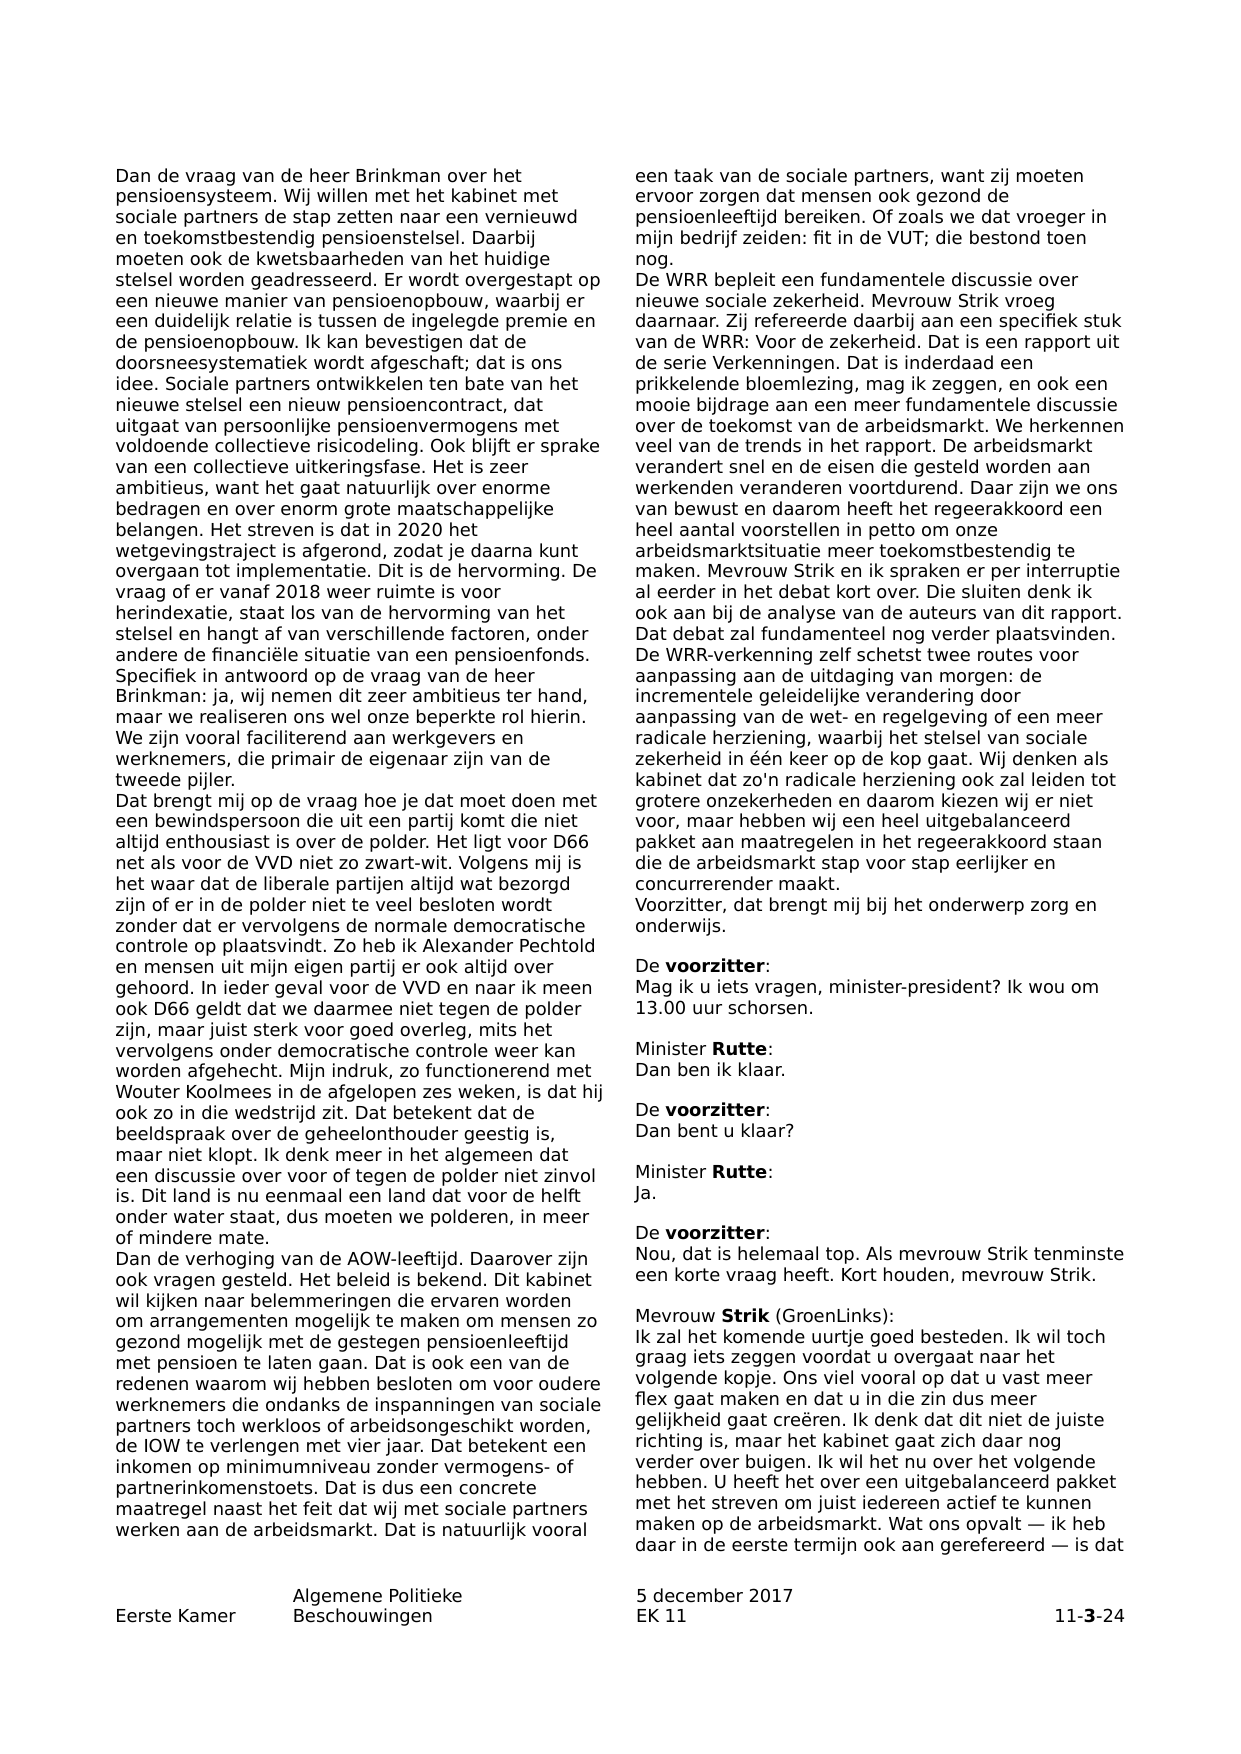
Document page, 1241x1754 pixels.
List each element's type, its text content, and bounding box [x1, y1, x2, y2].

text Voorzitter, dat brengt mij bij het onderwerp zorg en onderwijs. [635, 894, 1125, 936]
text Ja. [635, 1182, 1125, 1203]
text Dan ben ik klaar. [635, 1059, 1125, 1080]
text Nou, dat is helemaal top. Als mevrouw Strik tenminste een korte vraag heeft. Kort houden, mevrouw Strik. [635, 1244, 1125, 1286]
text Dat brengt mij op de vraag hoe je dat moet doen met een bewindspersoon die uit een partij komt die niet altijd enthousiast is over de polder. Het ligt voor D66 net als voor de VVD niet zo zwart-wit. Volgens mij is het waar dat de liberale partijen altijd wat bezorgd zijn of er in de polder niet te veel besloten wordt zonder dat er vervolgens de normale democratische controle op plaatsvindt. Zo heb ik Alexander Pechtold en mensen uit mijn eigen partij er ook altijd over gehoord. In ieder geval voor de VVD en naar ik meen ook D66 geldt dat we daarmee niet tegen de polder zijn, maar juist sterk voor goed overleg, mits het vervolgens onder democratische controle weer kan worden afgehecht. Mijn indruk, zo functionerend met Wouter Koolmees in de afgelopen zes weken, is dat hij ook zo in die wedstrijd zit. Dat betekent dat de beeldspraak over de geheelonthouder geestig is, maar niet klopt. Ik denk meer in het algemeen dat een discussie over voor of tegen de polder niet zinvol is. Dit land is nu eenmaal een land dat voor de helft onder water staat, dus moeten we polderen, in meer of mindere mate. [115, 790, 605, 1249]
text De voorzitter: [635, 956, 1125, 977]
text Mag ik u iets vragen, minister-president? Ik wou om 13.00 uur schorsen. [635, 977, 1125, 1018]
text Dan bent u klaar? [635, 1121, 1125, 1142]
text De WRR bepleit een fundamentele discussie over nieuwe sociale zekerheid. Mevrouw Strik vroeg daarnaar. Zij refereerde daarbij aan een specifiek stuk van de WRR: Voor de zekerheid. Dat is een rapport uit de serie Verkenningen. Dat is inderdaad een prikkelende bloemlezing, mag ik zeggen, en ook een mooie bijdrage aan een meer fundamentele discussie over de toekomst van de arbeidsmarkt. We herkennen veel van de trends in het rapport. De arbeidsmarkt verandert snel en de eisen die gesteld worden aan werkenden veranderen voortdurend. Daar zijn we ons van bewust en daarom heeft het regeerakkoord een heel aantal voorstellen in petto om onze arbeidsmarktsituatie meer toekomstbestendig te maken. Mevrouw Strik en ik spraken er per interruptie al eerder in het debat kort over. Die sluiten denk ik ook aan bij de analyse van de auteurs van dit rapport. Dat debat zal fundamenteel nog verder plaatsvinden. De WRR-verkenning zelf schetst twee routes voor aanpassing aan de uitdaging van morgen: de incrementele geleidelijke verandering door aanpassing van de wet- en regelgeving of een meer radicale herziening, waarbij het stelsel van sociale zekerheid in één keer op de kop gaat. Wij denken als kabinet dat zo'n radicale herziening ook zal leiden tot grotere onzekerheden en daarom kiezen wij er niet voor, maar hebben wij een heel uitgebalanceerd pakket aan maatregelen in het regeerakkoord staan die de arbeidsmarkt stap voor stap eerlijker en concurrerender maakt. [635, 269, 1125, 894]
text een taak van de sociale partners, want zij moeten ervoor zorgen dat mensen ook gezond de pensioenleeftijd bereiken. Of zoals we dat vroeger in mijn bedrijf zeiden: fit in de VUT; die bestond toen nog. [635, 165, 1125, 269]
text Minister Rutte: [635, 1038, 1125, 1059]
text De voorzitter: [635, 1223, 1125, 1244]
text Mevrouw Strik (GroenLinks): [635, 1306, 1125, 1326]
text De voorzitter: [635, 1100, 1125, 1121]
text Minister Rutte: [635, 1162, 1125, 1182]
text Ik zal het komende uurtje goed besteden. Ik wil toch graag iets zeggen voordat u overgaat naar het volgende kopje. Ons viel vooral op dat u vast meer flex gaat maken en dat u in die zin dus meer gelijkheid gaat creëren. Ik denk dat dit niet de juiste richting is, maar het kabinet gaat zich daar nog verder over buigen. Ik wil het nu over het volgende hebben. U heeft het over een uitgebalanceerd pakket met het streven om juist iedereen actief te kunnen maken op de arbeidsmarkt. Wat ons opvalt — ik heb daar in de eerste termijn ook aan gerefereerd — is dat [635, 1326, 1125, 1556]
text Dan de vraag van de heer Brinkman over het pensioensysteem. Wij willen met het kabinet met sociale partners de stap zetten naar een vernieuwd en toekomstbestendig pensioenstelsel. Daarbij moeten ook de kwetsbaarheden van het huidige stelsel worden geadresseerd. Er wordt overgestapt op een nieuwe manier van pensioenopbouw, waarbij er een duidelijk relatie is tussen de ingelegde premie en de pensioenopbouw. Ik kan bevestigen dat de doorsneesystematiek wordt afgeschaft; dat is ons idee. Sociale partners ontwikkelen ten bate van het nieuwe stelsel een nieuw pensioencontract, dat uitgaat van persoonlijke pensioenvermogens met voldoende collectieve risicodeling. Ook blijft er sprake van een collectieve uitkeringsfase. Het is zeer ambitieus, want het gaat natuurlijk over enorme bedragen en over enorm grote maatschappelijke belangen. Het streven is dat in 2020 het wetgevingstraject is afgerond, zodat je daarna kunt overgaan tot implementatie. Dit is de hervorming. De vraag of er vanaf 2018 weer ruimte is voor herindexatie, staat los van de hervorming van het stelsel en hangt af van verschillende factoren, onder andere de financiële situatie van een pensioenfonds. Specifiek in antwoord op de vraag van de heer Brinkman: ja, wij nemen dit zeer ambitieus ter hand, maar we realiseren ons wel onze beperkte rol hierin. We zijn vooral faciliterend aan werkgevers en werknemers, die primair de eigenaar zijn van de tweede pijler. [115, 165, 605, 790]
text Dan de verhoging van de AOW-leeftijd. Daarover zijn ook vragen gesteld. Het beleid is bekend. Dit kabinet wil kijken naar belemmeringen die ervaren worden om arrangementen mogelijk te maken om mensen zo gezond mogelijk met de gestegen pensioenleeftijd met pensioen te laten gaan. Dat is ook een van de redenen waarom wij hebben besloten om voor oudere werknemers die ondanks de inspanningen van sociale partners toch werkloos of arbeidsongeschikt worden, de IOW te verlengen met vier jaar. Dat betekent een inkomen op minimumniveau zonder vermogens- of partnerinkomenstoets. Dat is dus een concrete maatregel naast het feit dat wij met sociale partners werken aan de arbeidsmarkt. Dat is natuurlijk vooral [115, 1249, 605, 1540]
